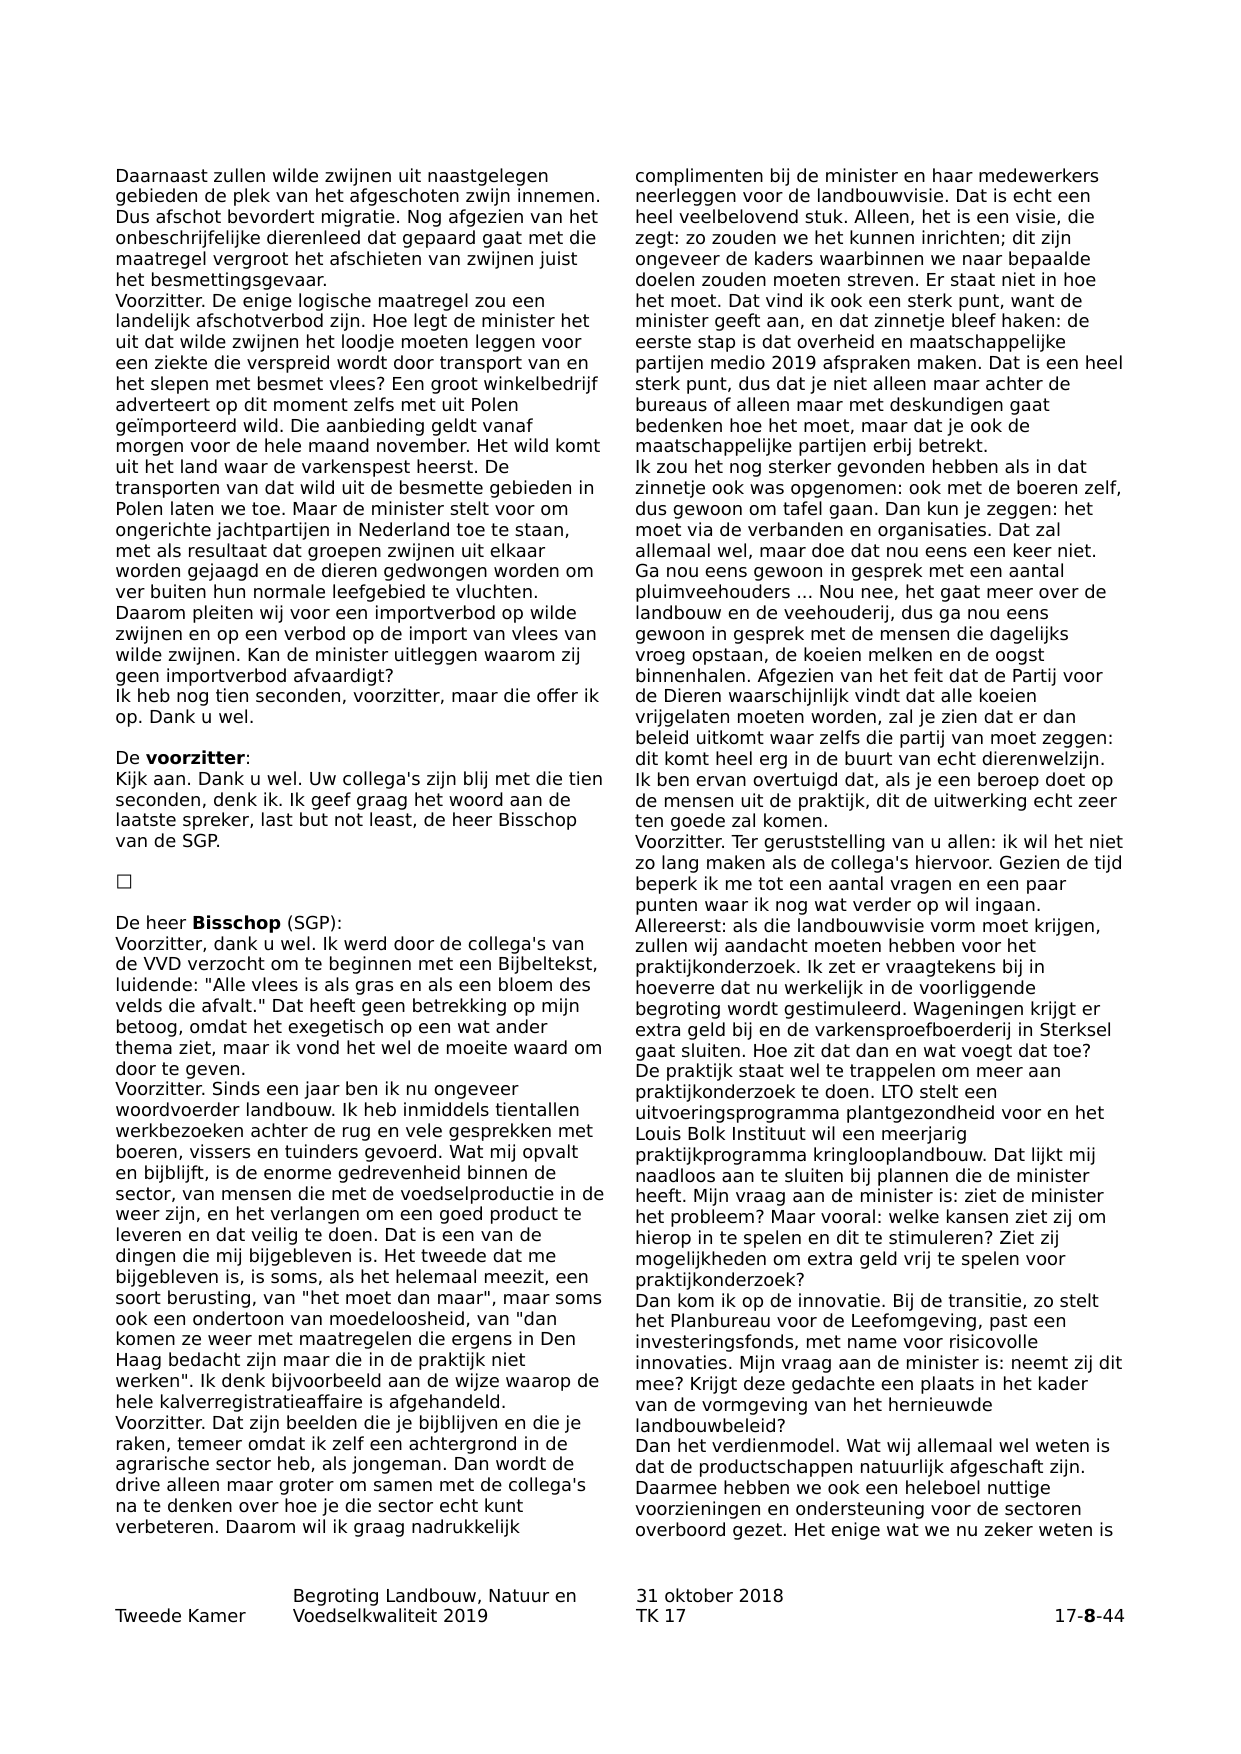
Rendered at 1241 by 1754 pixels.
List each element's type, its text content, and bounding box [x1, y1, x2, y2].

text Voorzitter. Ter geruststelling van u allen: ik wil het niet zo lang maken als de collega's hiervoor. Gezien de tijd beperk ik me tot een aantal vragen en een paar punten waar ik nog wat verder op wil ingaan. Allereerst: als die landbouwvisie vorm moet krijgen, zullen wij aandacht moeten hebben voor het praktijkonderzoek. Ik zet er vraagtekens bij in hoeverre dat nu werkelijk in de voorliggende begroting wordt gestimuleerd. Wageningen krijgt er extra geld bij en de varkensproefboerderij in Sterksel gaat sluiten. Hoe zit dat dan en wat voegt dat toe? [635, 832, 1125, 1061]
text Kijk aan. Dank u wel. Uw collega's zijn blij met die tien seconden, denk ik. Ik geef graag het woord aan de laatste spreker, last but not least, de heer Bisschop van de SGP. [115, 768, 605, 852]
text Voorzitter. Sinds een jaar ben ik nu ongeveer woordvoerder landbouw. Ik heb inmiddels tientallen werkbezoeken achter de rug en vele gesprekken met boeren, vissers en tuinders gevoerd. Wat mij opvalt en bijblijft, is de enorme gedrevenheid binnen de sector, van mensen die met de voedselproductie in de weer zijn, en het verlangen om een goed product te leveren en dat veilig te doen. Dat is een van de dingen die mij bijgebleven is. Het tweede dat me bijgebleven is, is soms, als het helemaal meezit, een soort berusting, van "het moet dan maar", maar soms ook een ondertoon van moedeloosheid, van "dan komen ze weer met maatregelen die ergens in Den Haag bedacht zijn maar die in de praktijk niet werken". Ik denk bijvoorbeeld aan de wijze waarop de hele kalverregistratieaffaire is afgehandeld. [115, 1079, 605, 1412]
text De praktijk staat wel te trappelen om meer aan praktijkonderzoek te doen. LTO stelt een uitvoeringsprogramma plantgezondheid voor en het Louis Bolk Instituut wil een meerjarig praktijkprogramma kringlooplandbouw. Dat lijkt mij naadloos aan te sluiten bij plannen die de minister heeft. Mijn vraag aan de minister is: ziet de minister het probleem? Maar vooral: welke kansen ziet zij om hierop in te spelen en dit te stimuleren? Ziet zij mogelijkheden om extra geld vrij te spelen voor praktijkonderzoek? [635, 1061, 1125, 1290]
text Dan kom ik op de innovatie. Bij de transitie, zo stelt het Planbureau voor de Leefomgeving, past een investeringsfonds, met name voor risicovolle innovaties. Mijn vraag aan de minister is: neemt zij dit mee? Krijgt deze gedachte een plaats in het kader van de vormgeving van het hernieuwde landbouwbeleid? [635, 1290, 1125, 1436]
text Daarnaast zullen wilde zwijnen uit naastgelegen gebieden de plek van het afgeschoten zwijn innemen. Dus afschot bevordert migratie. Nog afgezien van het onbeschrijfelijke dierenleed dat gepaard gaat met die maatregel vergroot het afschieten van zwijnen juist het besmettingsgevaar. [115, 165, 605, 290]
text Dan het verdienmodel. Wat wij allemaal wel weten is dat de productschappen natuurlijk afgeschaft zijn. Daarmee hebben we ook een heleboel nuttige voorzieningen en ondersteuning voor de sectoren overboord gezet. Het enige wat we nu zeker weten is [635, 1436, 1125, 1540]
text Voorzitter. De enige logische maatregel zou een landelijk afschotverbod zijn. Hoe legt de minister het uit dat wilde zwijnen het loodje moeten leggen voor een ziekte die verspreid wordt door transport van en het slepen met besmet vlees? Een groot winkelbedrijf adverteert op dit moment zelfs met uit Polen geïmporteerd wild. Die aanbieding geldt vanaf morgen voor de hele maand november. Het wild komt uit het land waar de varkenspest heerst. De transporten van dat wild uit de besmette gebieden in Polen laten we toe. Maar de minister stelt voor om ongerichte jachtpartijen in Nederland toe te staan, met als resultaat dat groepen zwijnen uit elkaar worden gejaagd en de dieren gedwongen worden om ver buiten hun normale leefgebied te vluchten. Daarom pleiten wij voor een importverbod op wilde zwijnen en op een verbod op de import van vlees van wilde zwijnen. Kan de minister uitleggen waarom zij geen importverbod afvaardigt? [115, 290, 605, 686]
text De voorzitter: [115, 748, 605, 768]
text Voorzitter. Dat zijn beelden die je bijblijven en die je raken, temeer omdat ik zelf een achtergrond in de agrarische sector heb, als jongeman. Dan wordt de drive alleen maar groter om samen met de collega's na te denken over hoe je die sector echt kunt verbeteren. Daarom wil ik graag nadrukkelijk [115, 1412, 605, 1537]
text ⬜ [115, 872, 605, 893]
text complimenten bij de minister en haar medewerkers neerleggen voor de landbouwvisie. Dat is echt een heel veelbelovend stuk. Alleen, het is een visie, die zegt: zo zouden we het kunnen inrichten; dit zijn ongeveer de kaders waarbinnen we naar bepaalde doelen zouden moeten streven. Er staat niet in hoe het moet. Dat vind ik ook een sterk punt, want de minister geeft aan, en dat zinnetje bleef haken: de eerste stap is dat overheid en maatschappelijke partijen medio 2019 afspraken maken. Dat is een heel sterk punt, dus dat je niet alleen maar achter de bureaus of alleen maar met deskundigen gaat bedenken hoe het moet, maar dat je ook de maatschappelijke partijen erbij betrekt. [635, 165, 1125, 457]
text Ik zou het nog sterker gevonden hebben als in dat zinnetje ook was opgenomen: ook met de boeren zelf, dus gewoon om tafel gaan. Dan kun je zeggen: het moet via de verbanden en organisaties. Dat zal allemaal wel, maar doe dat nou eens een keer niet. Ga nou eens gewoon in gesprek met een aantal pluimveehouders ... Nou nee, het gaat meer over de landbouw en de veehouderij, dus ga nou eens gewoon in gesprek met de mensen die dagelijks vroeg opstaan, de koeien melken en de oogst binnenhalen. Afgezien van het feit dat de Partij voor de Dieren waarschijnlijk vindt dat alle koeien vrijgelaten moeten worden, zal je zien dat er dan beleid uitkomt waar zelfs die partij van moet zeggen: dit komt heel erg in de buurt van echt dierenwelzijn. Ik ben ervan overtuigd dat, als je een beroep doet op de mensen uit de praktijk, dit de uitwerking echt zeer ten goede zal komen. [635, 457, 1125, 832]
text Ik heb nog tien seconden, voorzitter, maar die offer ik op. Dank u wel. [115, 686, 605, 728]
text Voorzitter, dank u wel. Ik werd door de collega's van de VVD verzocht om te beginnen met een Bijbeltekst, luidende: "Alle vlees is als gras en als een bloem des velds die afvalt." Dat heeft geen betrekking op mijn betoog, omdat het exegetisch op een wat ander thema ziet, maar ik vond het wel de moeite waard om door te geven. [115, 933, 605, 1079]
text De heer Bisschop (SGP): [115, 913, 605, 933]
